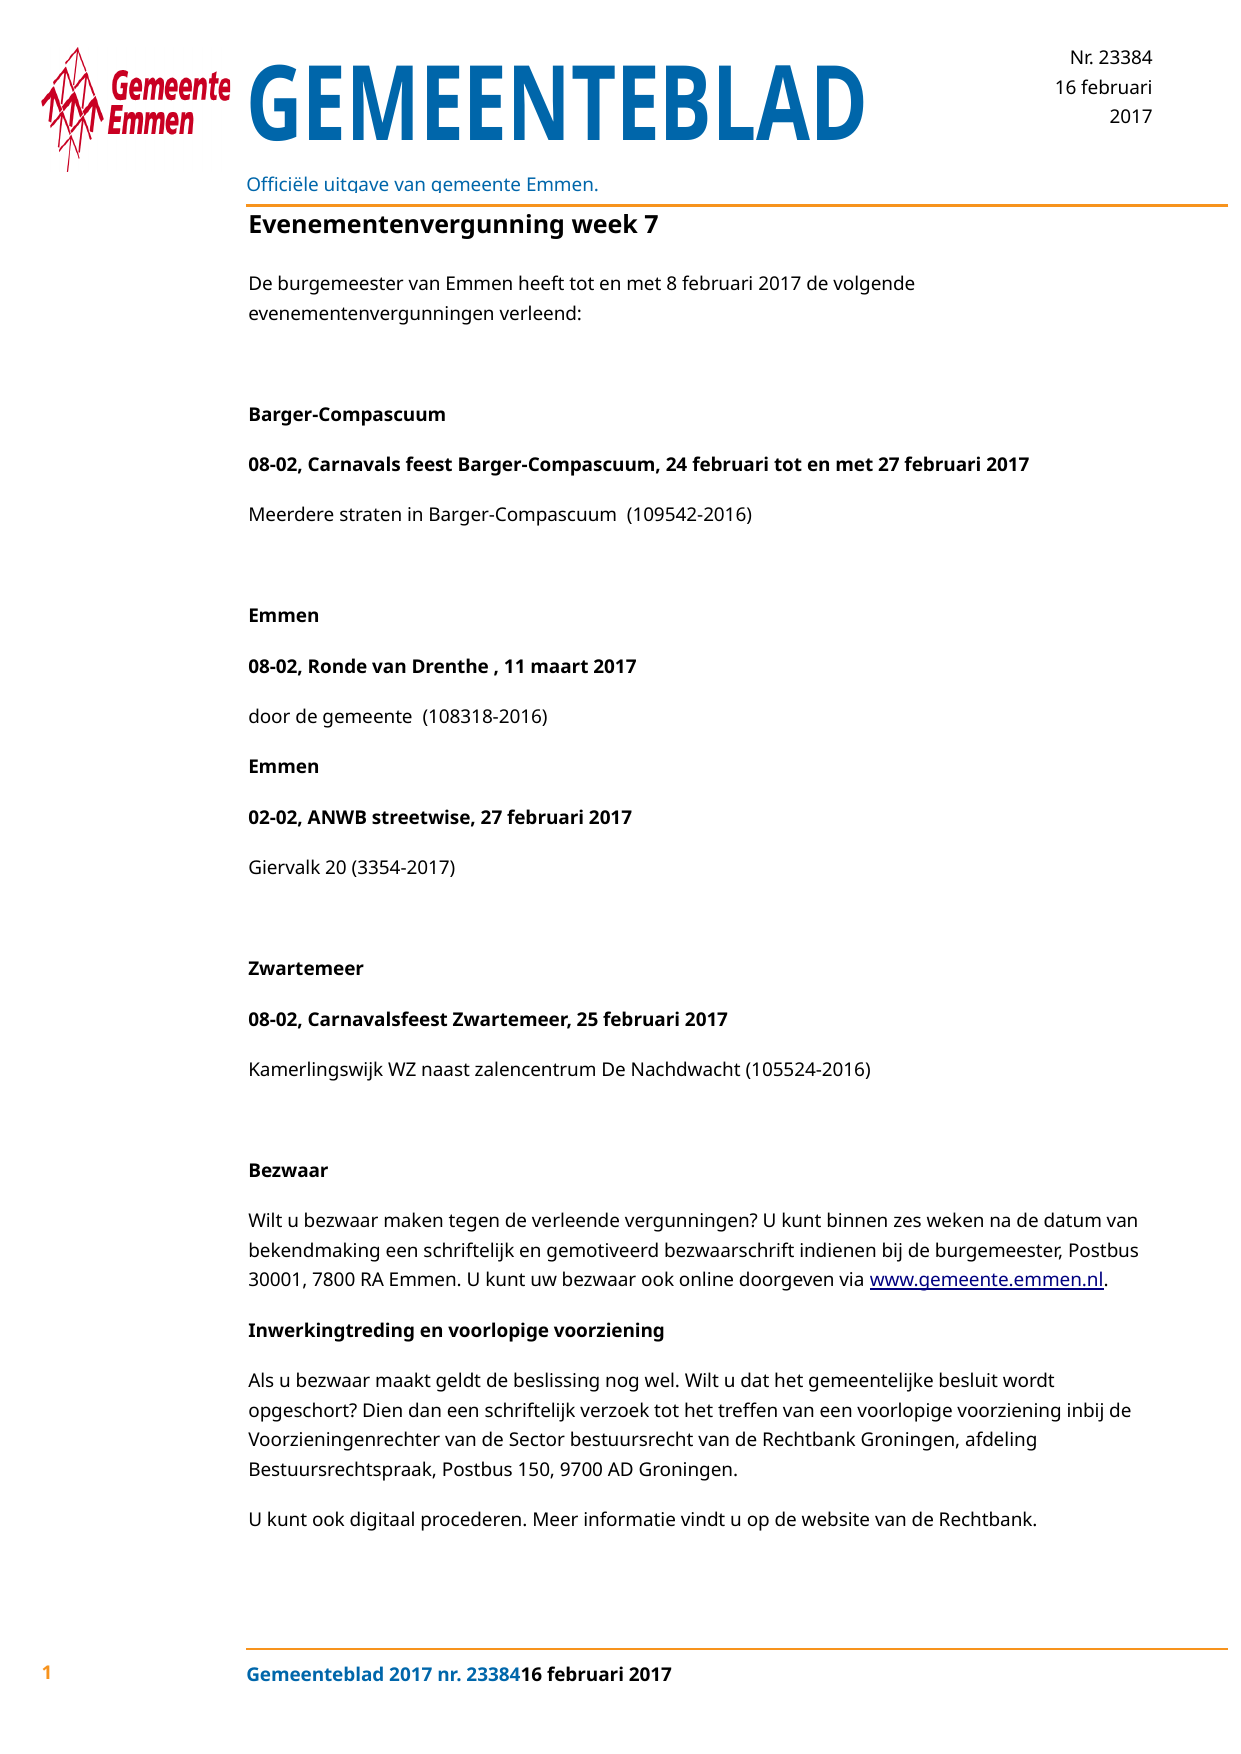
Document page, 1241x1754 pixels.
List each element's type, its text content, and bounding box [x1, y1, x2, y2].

picture [41, 47, 231, 172]
text 08-02, Carnavalsfeest Zwartemeer, 25 februari 2017 [248, 1006, 1152, 1031]
text Giervalk 20 (3354-2017) [248, 854, 1152, 880]
text Bezwaar [248, 1157, 1152, 1183]
text U kunt ook digitaal procederen. Meer informatie vindt u op de website van de Rechtbank. [248, 1507, 1152, 1532]
text Zwartemeer [248, 955, 1152, 981]
text 08-02, Ronde van Drenthe , 11 maart 2017 [248, 653, 1152, 678]
text Evenementenvergunning week 7 [248, 207, 1152, 241]
text 02-02, ANWB streetwise, 27 februari 2017 [248, 804, 1152, 830]
text Barger-Compascuum [248, 401, 1152, 426]
text Kamerlingswijk WZ naast zalencentrum De Nachdwacht (105524-2016) [248, 1056, 1152, 1082]
text Emmen [248, 754, 1152, 779]
text 08-02, Carnavals feest Barger-Compascuum, 24 februari tot en met 27 februari 2017 [248, 451, 1152, 477]
text Wilt u bezwaar maken tegen de verleende vergunningen? U kunt binnen zes weken na de datum van bekendmaking een schriftelijk en gemotiveerd bezwaarschrift indienen bij de burgemeester, Postbus 30001, 7800 RA Emmen. U kunt uw bezwaar ook online doorgeven via www.gemeente.emmen.nl. [248, 1207, 1152, 1292]
text Als u bezwaar maakt geldt de beslissing nog wel. Wilt u dat het gemeentelijke besluit wordt opgeschort? Dien dan een schriftelijk verzoek tot het treffen van een voorlopige voorziening inbij de Voorzieningenrechter van de Sector bestuursrecht van de Rechtbank Groningen, afdeling Bestuursrechtspraak, Postbus 150, 9700 AD Groningen. [248, 1367, 1152, 1482]
text De burgemeester van Emmen heeft tot en met 8 februari 2017 de volgende evenementenvergunningen verleend: [248, 270, 1152, 326]
text door de gemeente (108318-2016) [248, 703, 1152, 729]
text Emmen [248, 602, 1152, 628]
text Meerdere straten in Barger-Compascuum (109542-2016) [248, 502, 1152, 527]
text Inwerkingtreding en voorlopige voorziening [248, 1317, 1152, 1343]
